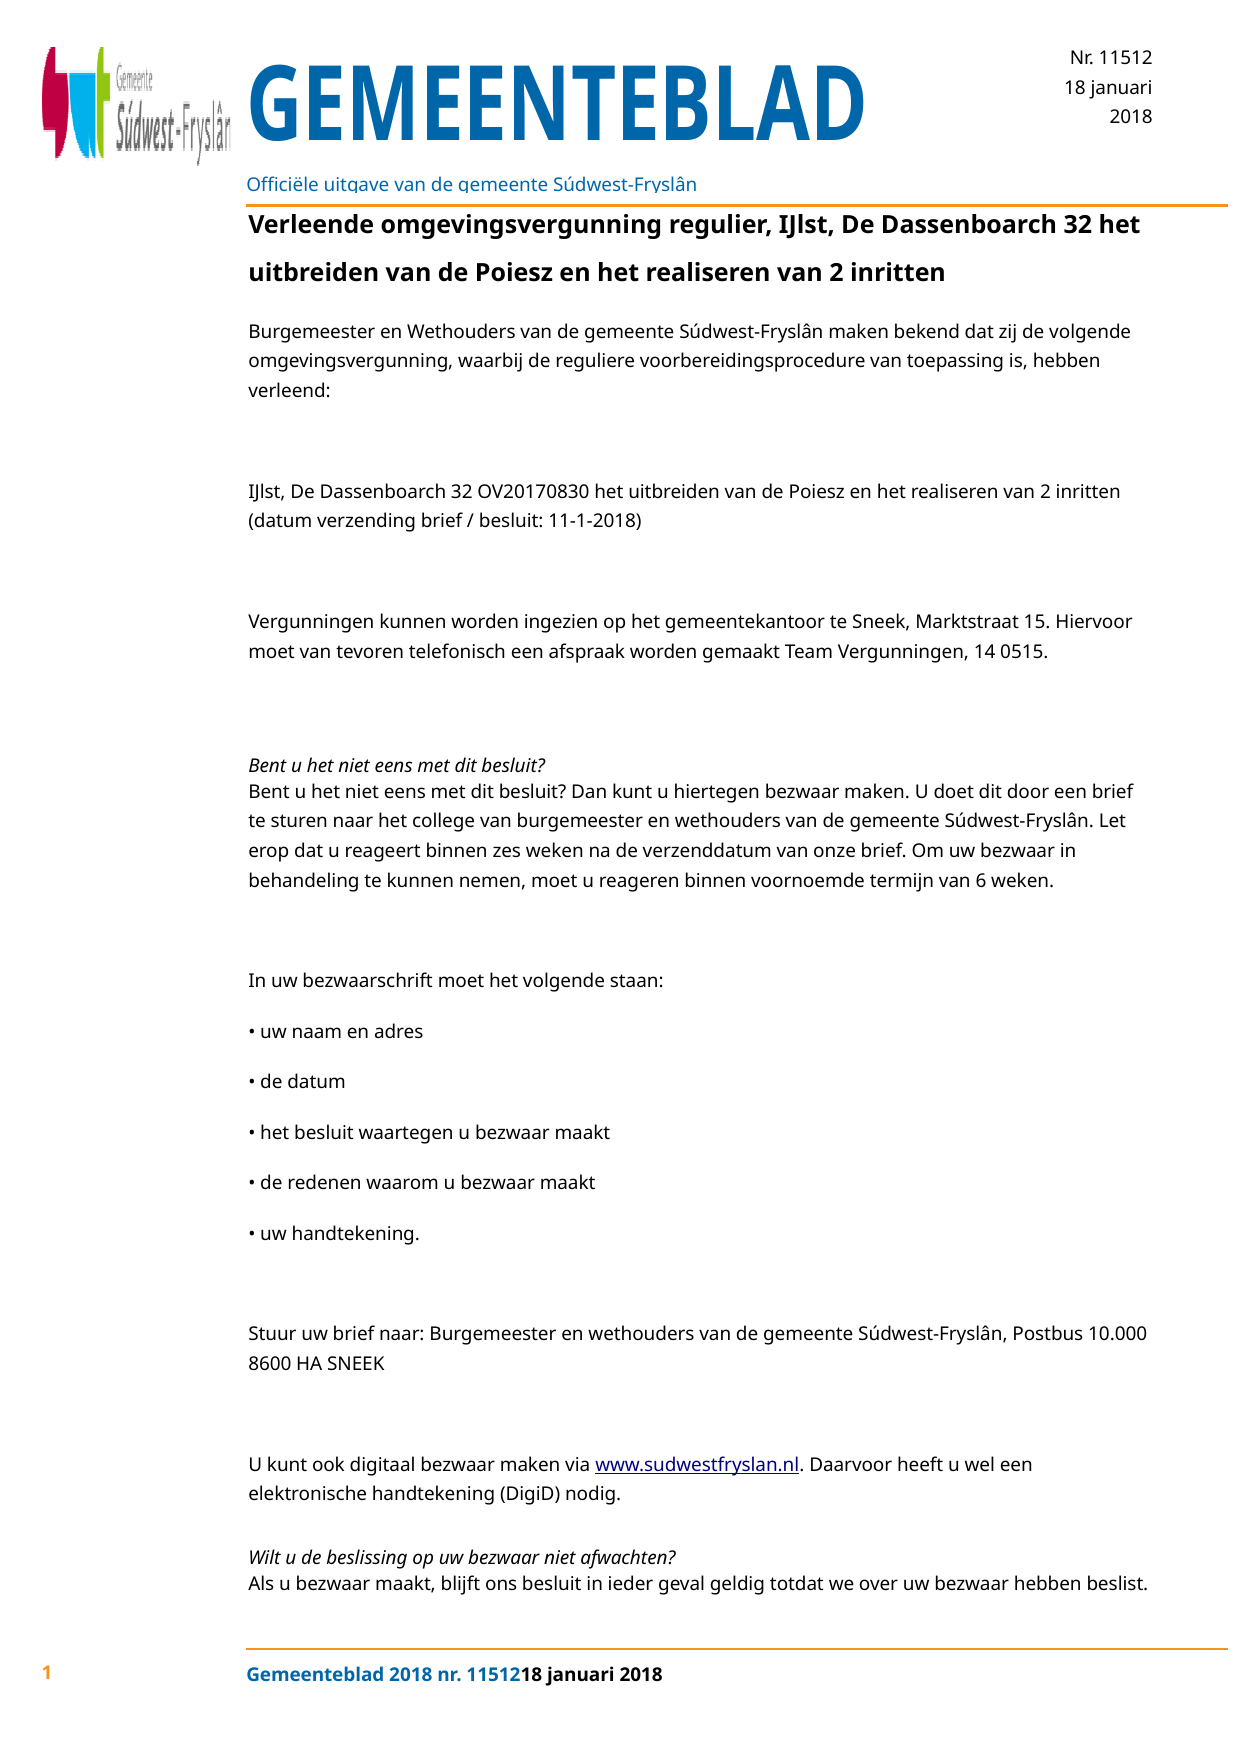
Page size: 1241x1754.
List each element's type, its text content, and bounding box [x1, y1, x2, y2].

text Wilt u de beslissing op uw bezwaar niet afwachten? [248, 1544, 1152, 1570]
text IJlst, De Dassenboarch 32 OV20170830 het uitbreiden van de Poiesz en het realiseren van 2 inritten (datum verzending brief / besluit: 11-1-2018) [248, 478, 1152, 533]
text Vergunningen kunnen worden ingezien op het gemeentekantoor te Sneek, Marktstraat 15. Hiervoor moet van tevoren telefonisch een afspraak worden gemaakt Team Vergunningen, 14 0515. [248, 608, 1152, 664]
text Bent u het niet eens met dit besluit? [248, 752, 1152, 778]
text • de datum [248, 1068, 1152, 1094]
text • uw naam en adres [248, 1018, 1152, 1044]
text Stuur uw brief naar: Burgemeester en wethouders van de gemeente Súdwest-Fryslân, Postbus 10.000 8600 HA SNEEK [248, 1321, 1152, 1376]
text Als u bezwaar maakt, blijft ons besluit in ieder geval geldig totdat we over uw bezwaar hebben beslist. [248, 1570, 1152, 1596]
text • het besluit waartegen u bezwaar maakt [248, 1119, 1152, 1144]
text In uw bezwaarschrift moet het volgende staan: [248, 968, 1152, 993]
text Burgemeester en Wethouders van de gemeente Súdwest-Fryslân maken bekend dat zij de volgende omgevingsvergunning, waarbij de reguliere voorbereidingsprocedure van toepassing is, hebben verleend: [248, 318, 1152, 403]
text Bent u het niet eens met dit besluit? Dan kunt u hiertegen bezwaar maken. U doet dit door een brief te sturen naar het college van burgemeester en wethouders van de gemeente Súdwest-Fryslân. Let erop dat u reageert binnen zes weken na de verzenddatum van onze brief. Om uw bezwaar in behandeling te kunnen nemen, moet u reageren binnen voornoemde termijn van 6 weken. [248, 778, 1152, 892]
text • de redenen waarom u bezwaar maakt [248, 1169, 1152, 1195]
picture [41, 47, 231, 172]
text U kunt ook digitaal bezwaar maken via www.sudwestfryslan.nl. Daarvoor heeft u wel een elektronische handtekening (DigiD) nodig. [248, 1451, 1152, 1506]
text • uw handtekening. [248, 1220, 1152, 1245]
text Verleende omgevingsvergunning regulier, IJlst, De Dassenboarch 32 het uitbreiden van de Poiesz en het realiseren van 2 inritten [248, 207, 1152, 288]
